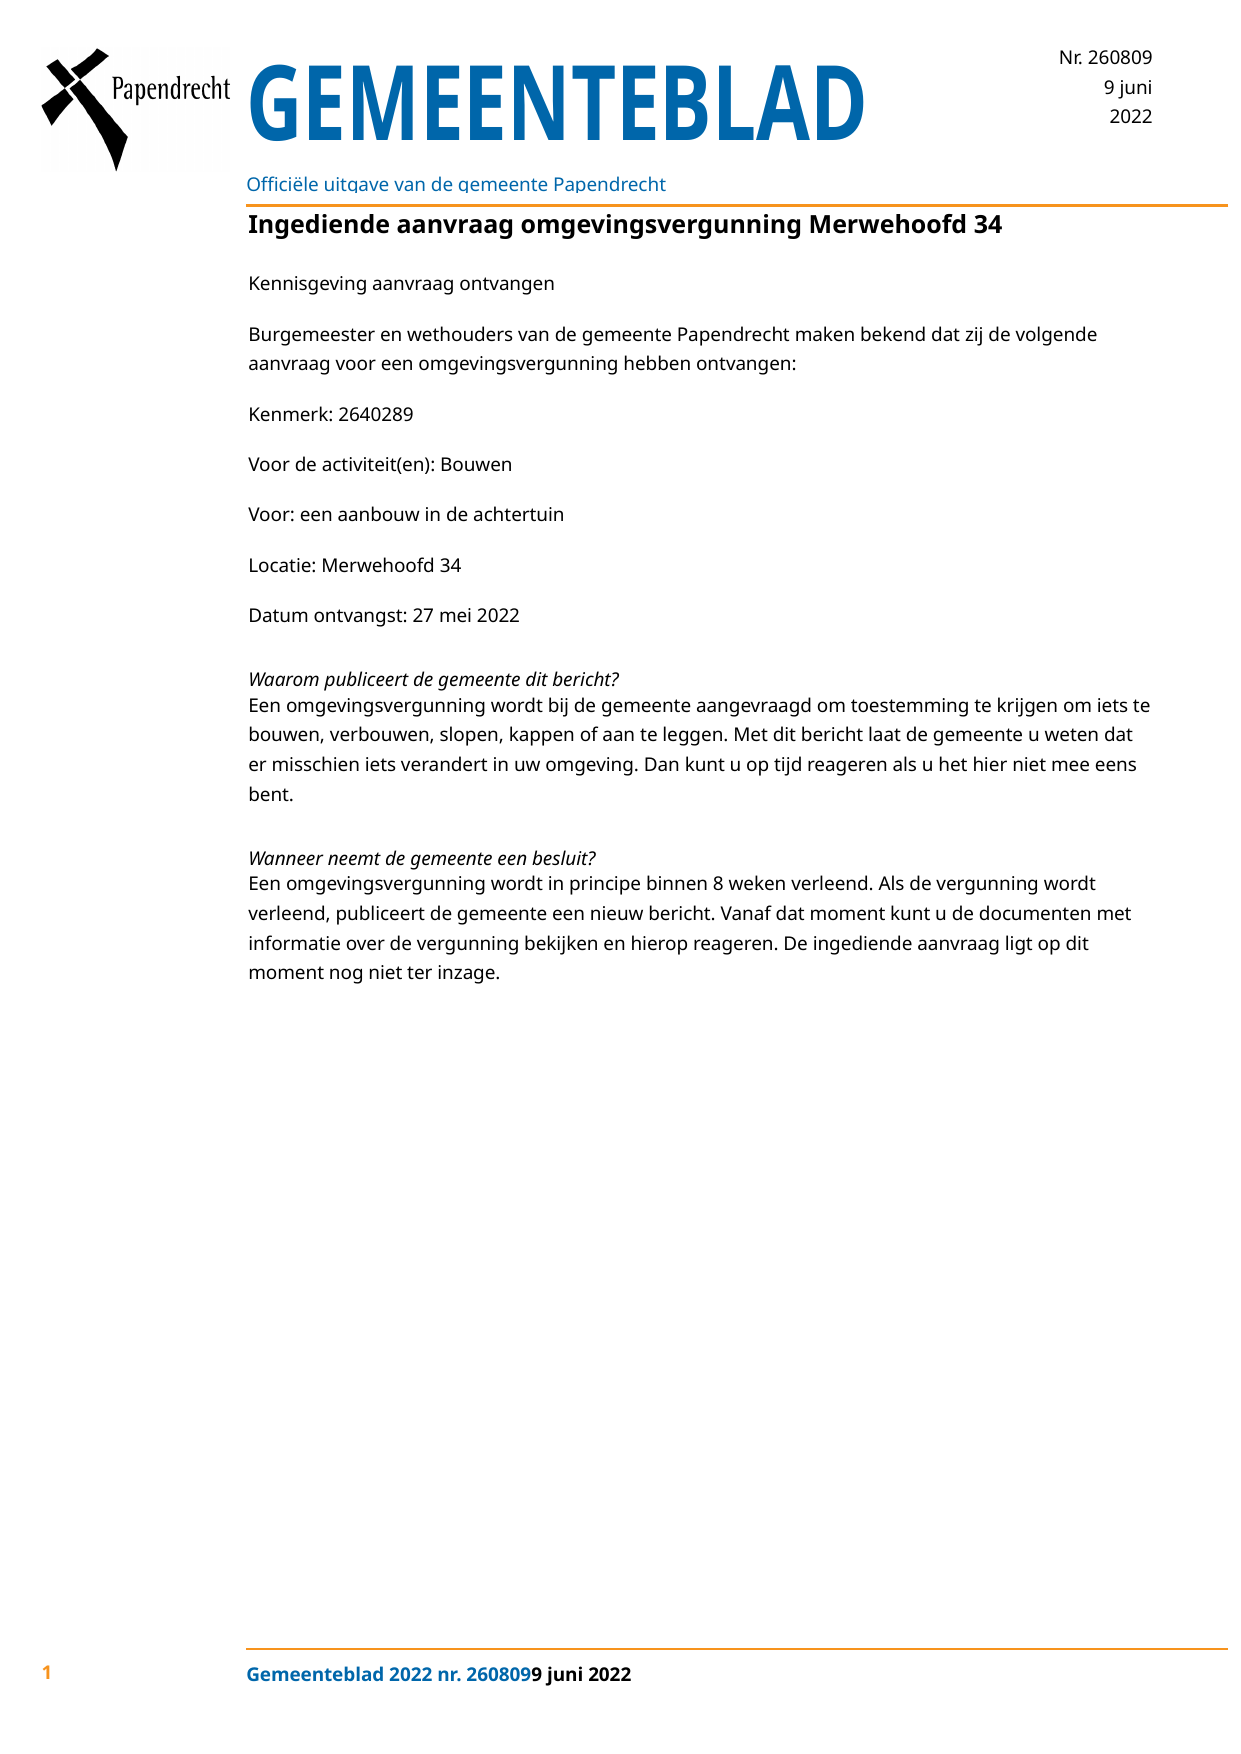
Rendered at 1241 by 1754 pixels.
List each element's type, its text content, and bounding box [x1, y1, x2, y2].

text Kennisgeving aanvraag ontvangen [248, 270, 1152, 296]
text Datum ontvangst: 27 mei 2022 [248, 602, 1152, 628]
text Kenmerk: 2640289 [248, 401, 1152, 426]
text Voor: een aanbouw in de achtertuin [248, 502, 1152, 527]
text Burgemeester en wethouders van de gemeente Papendrecht maken bekend dat zij de volgende aanvraag voor een omgevingsvergunning hebben ontvangen: [248, 321, 1152, 376]
text Ingediende aanvraag omgevingsvergunning Merwehoofd 34 [248, 207, 1152, 241]
text Voor de activiteit(en): Bouwen [248, 451, 1152, 477]
text Een omgevingsvergunning wordt bij de gemeente aangevraagd om toestemming te krijgen om iets te bouwen, verbouwen, slopen, kappen of aan te leggen. Met dit bericht laat de gemeente u weten dat er misschien iets verandert in uw omgeving. Dan kunt u op tijd reageren als u het hier niet mee eens bent. [248, 692, 1152, 807]
picture [41, 47, 231, 172]
text Waarom publiceert de gemeente dit bericht? [248, 666, 1152, 692]
text Een omgevingsvergunning wordt in principe binnen 8 weken verleend. Als de vergunning wordt verleend, publiceert de gemeente een nieuw bericht. Vanaf dat moment kunt u de documenten met informatie over de vergunning bekijken en hierop reageren. De ingediende aanvraag ligt op dit moment nog niet ter inzage. [248, 871, 1152, 985]
text Locatie: Merwehoofd 34 [248, 552, 1152, 578]
text Wanneer neemt de gemeente een besluit? [248, 845, 1152, 871]
